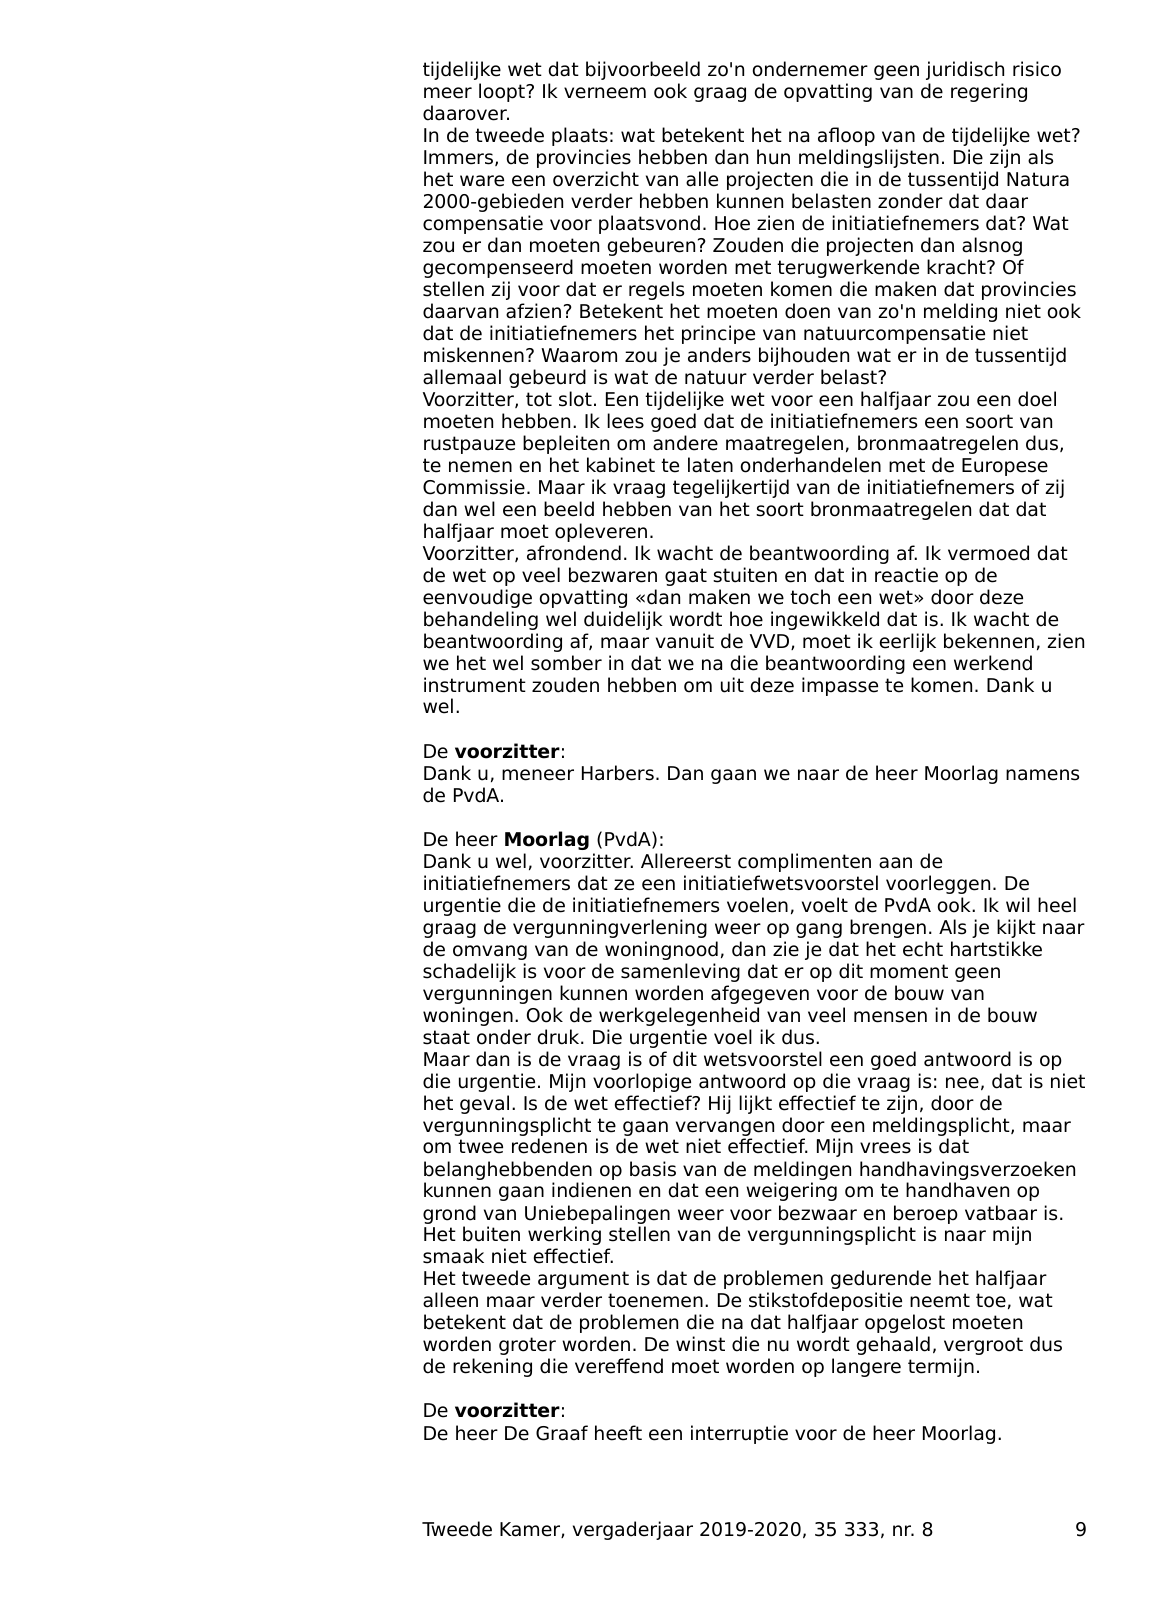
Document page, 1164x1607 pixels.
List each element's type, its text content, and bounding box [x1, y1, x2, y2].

text De voorzitter: [422, 741, 1087, 763]
text Maar dan is de vraag is of dit wetsvoorstel een goed antwoord is op die urgentie. Mijn voorlopige antwoord op die vraag is: nee, dat is niet het geval. Is de wet effectief? Hij lijkt effectief te zijn, door de vergunningsplicht te gaan vervangen door een meldingsplicht, maar om twee redenen is de wet niet effectief. Mijn vrees is dat belanghebbenden op basis van de meldingen handhavingsverzoeken kunnen gaan indienen en dat een weigering om te handhaven op grond van Uniebepalingen weer voor bezwaar en beroep vatbaar is. Het buiten werking stellen van de vergunningsplicht is naar mijn smaak niet effectief. [422, 1048, 1087, 1268]
text De heer De Graaf heeft een interruptie voor de heer Moorlag. [422, 1422, 1087, 1444]
text tijdelijke wet dat bijvoorbeeld zo'n ondernemer geen juridisch risico meer loopt? Ik verneem ook graag de opvatting van de regering daarover. [422, 59, 1087, 125]
text Dank u wel, voorzitter. Allereerst complimenten aan de initiatiefnemers dat ze een initiatiefwetsvoorstel voorleggen. De urgentie die de initiatiefnemers voelen, voelt de PvdA ook. Ik wil heel graag de vergunningverlening weer op gang brengen. Als je kijkt naar de omvang van de woningnood, dan zie je dat het echt hartstikke schadelijk is voor de samenleving dat er op dit moment geen vergunningen kunnen worden afgegeven voor de bouw van woningen. Ook de werkgelegenheid van veel mensen in de bouw staat onder druk. Die urgentie voel ik dus. [422, 851, 1087, 1048]
text Het tweede argument is dat de problemen gedurende het halfjaar alleen maar verder toenemen. De stikstofdepositie neemt toe, wat betekent dat de problemen die na dat halfjaar opgelost moeten worden groter worden. De winst die nu wordt gehaald, vergroot dus de rekening die vereffend moet worden op langere termijn. [422, 1268, 1087, 1378]
text Voorzitter, afrondend. Ik wacht de beantwoording af. Ik vermoed dat de wet op veel bezwaren gaat stuiten en dat in reactie op de eenvoudige opvatting «dan maken we toch een wet» door deze behandeling wel duidelijk wordt hoe ingewikkeld dat is. Ik wacht de beantwoording af, maar vanuit de VVD, moet ik eerlijk bekennen, zien we het wel somber in dat we na die beantwoording een werkend instrument zouden hebben om uit deze impasse te komen. Dank u wel. [422, 543, 1087, 718]
text Voorzitter, tot slot. Een tijdelijke wet voor een halfjaar zou een doel moeten hebben. Ik lees goed dat de initiatiefnemers een soort van rustpauze bepleiten om andere maatregelen, bronmaatregelen dus, te nemen en het kabinet te laten onderhandelen met de Europese Commissie. Maar ik vraag tegelijkertijd van de initiatiefnemers of zij dan wel een beeld hebben van het soort bronmaatregelen dat dat halfjaar moet opleveren. [422, 389, 1087, 543]
text Dank u, meneer Harbers. Dan gaan we naar de heer Moorlag namens de PvdA. [422, 763, 1087, 807]
text De heer Moorlag (PvdA): [422, 829, 1087, 851]
text In de tweede plaats: wat betekent het na afloop van de tijdelijke wet? Immers, de provincies hebben dan hun meldingslijsten. Die zijn als het ware een overzicht van alle projecten die in de tussentijd Natura 2000-gebieden verder hebben kunnen belasten zonder dat daar compensatie voor plaatsvond. Hoe zien de initiatiefnemers dat? Wat zou er dan moeten gebeuren? Zouden die projecten dan alsnog gecompenseerd moeten worden met terugwerkende kracht? Of stellen zij voor dat er regels moeten komen die maken dat provincies daarvan afzien? Betekent het moeten doen van zo'n melding niet ook dat de initiatiefnemers het principe van natuurcompensatie niet miskennen? Waarom zou je anders bijhouden wat er in de tussentijd allemaal gebeurd is wat de natuur verder belast? [422, 125, 1087, 389]
text De voorzitter: [422, 1400, 1087, 1422]
